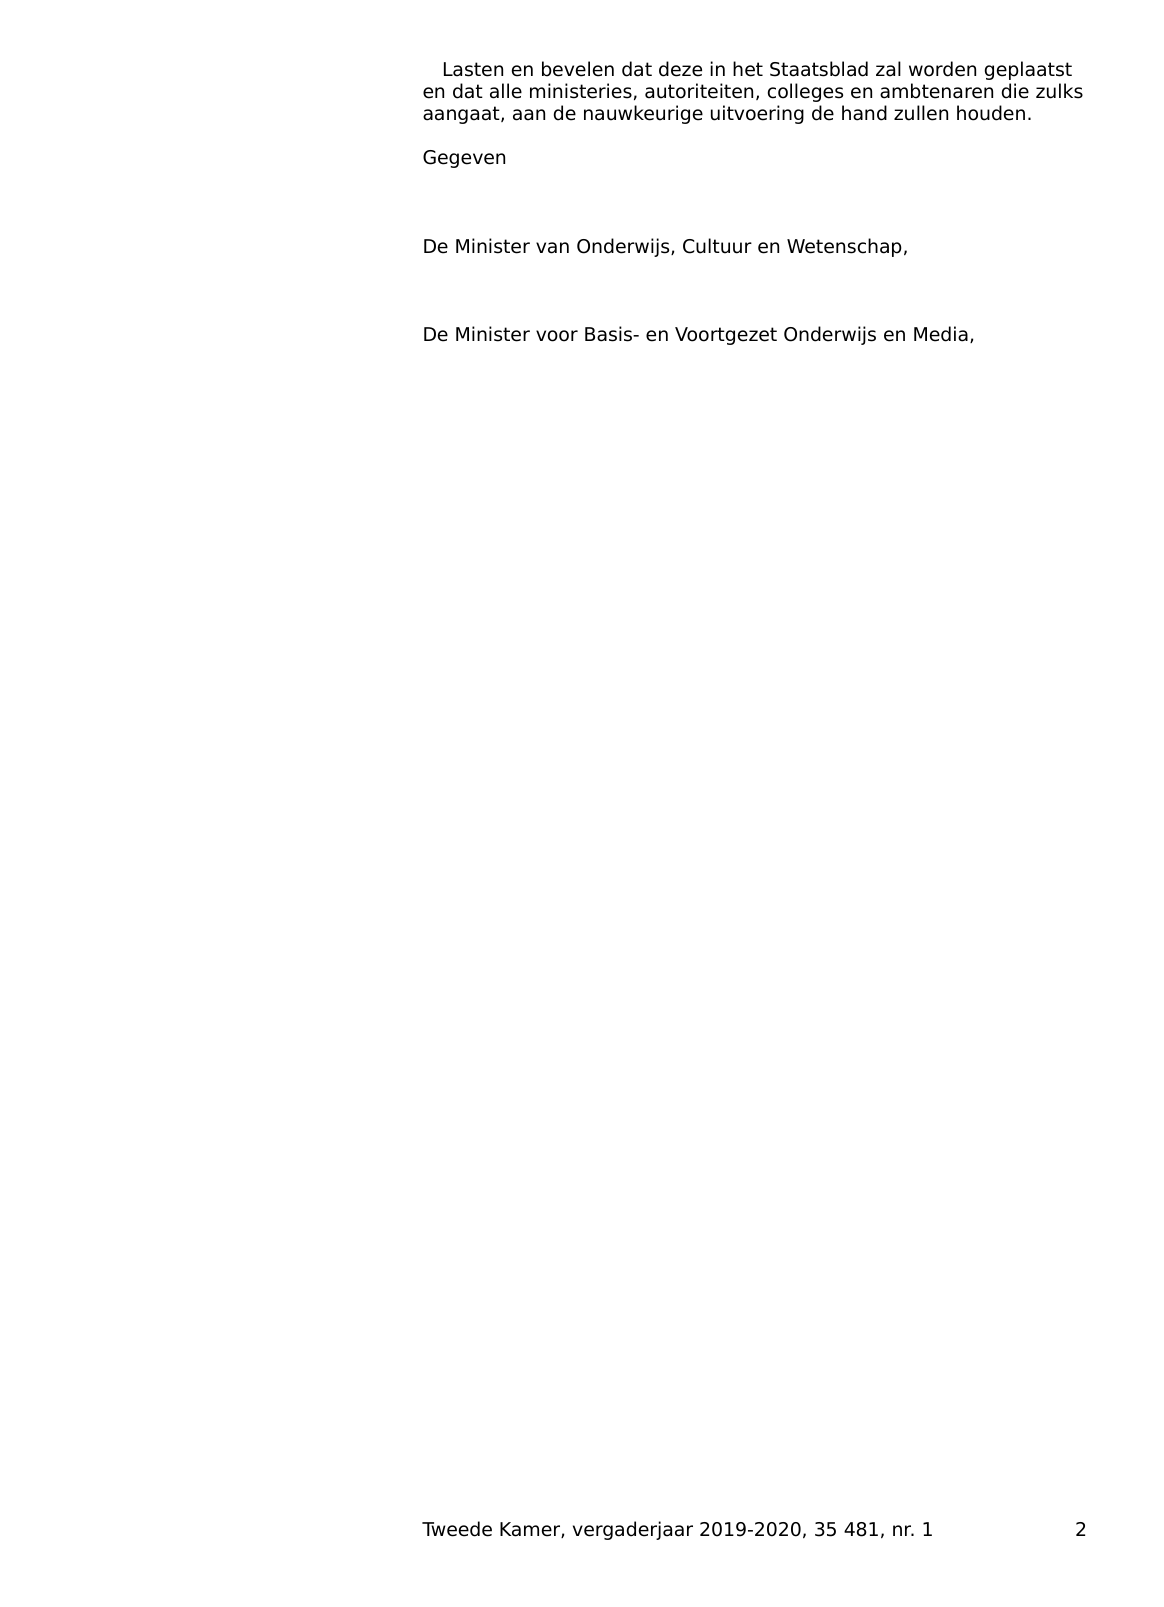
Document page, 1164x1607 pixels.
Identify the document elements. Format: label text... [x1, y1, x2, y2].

text De Minister voor Basis- en Voortgezet Onderwijs en Media, [422, 324, 1087, 346]
text Lasten en bevelen dat deze in het Staatsblad zal worden geplaatst en dat alle ministeries, autoriteiten, colleges en ambtenaren die zulks aangaat, aan de nauwkeurige uitvoering de hand zullen houden. [422, 59, 1087, 125]
text De Minister van Onderwijs, Cultuur en Wetenschap, [422, 236, 1087, 258]
text Gegeven [422, 147, 1087, 169]
